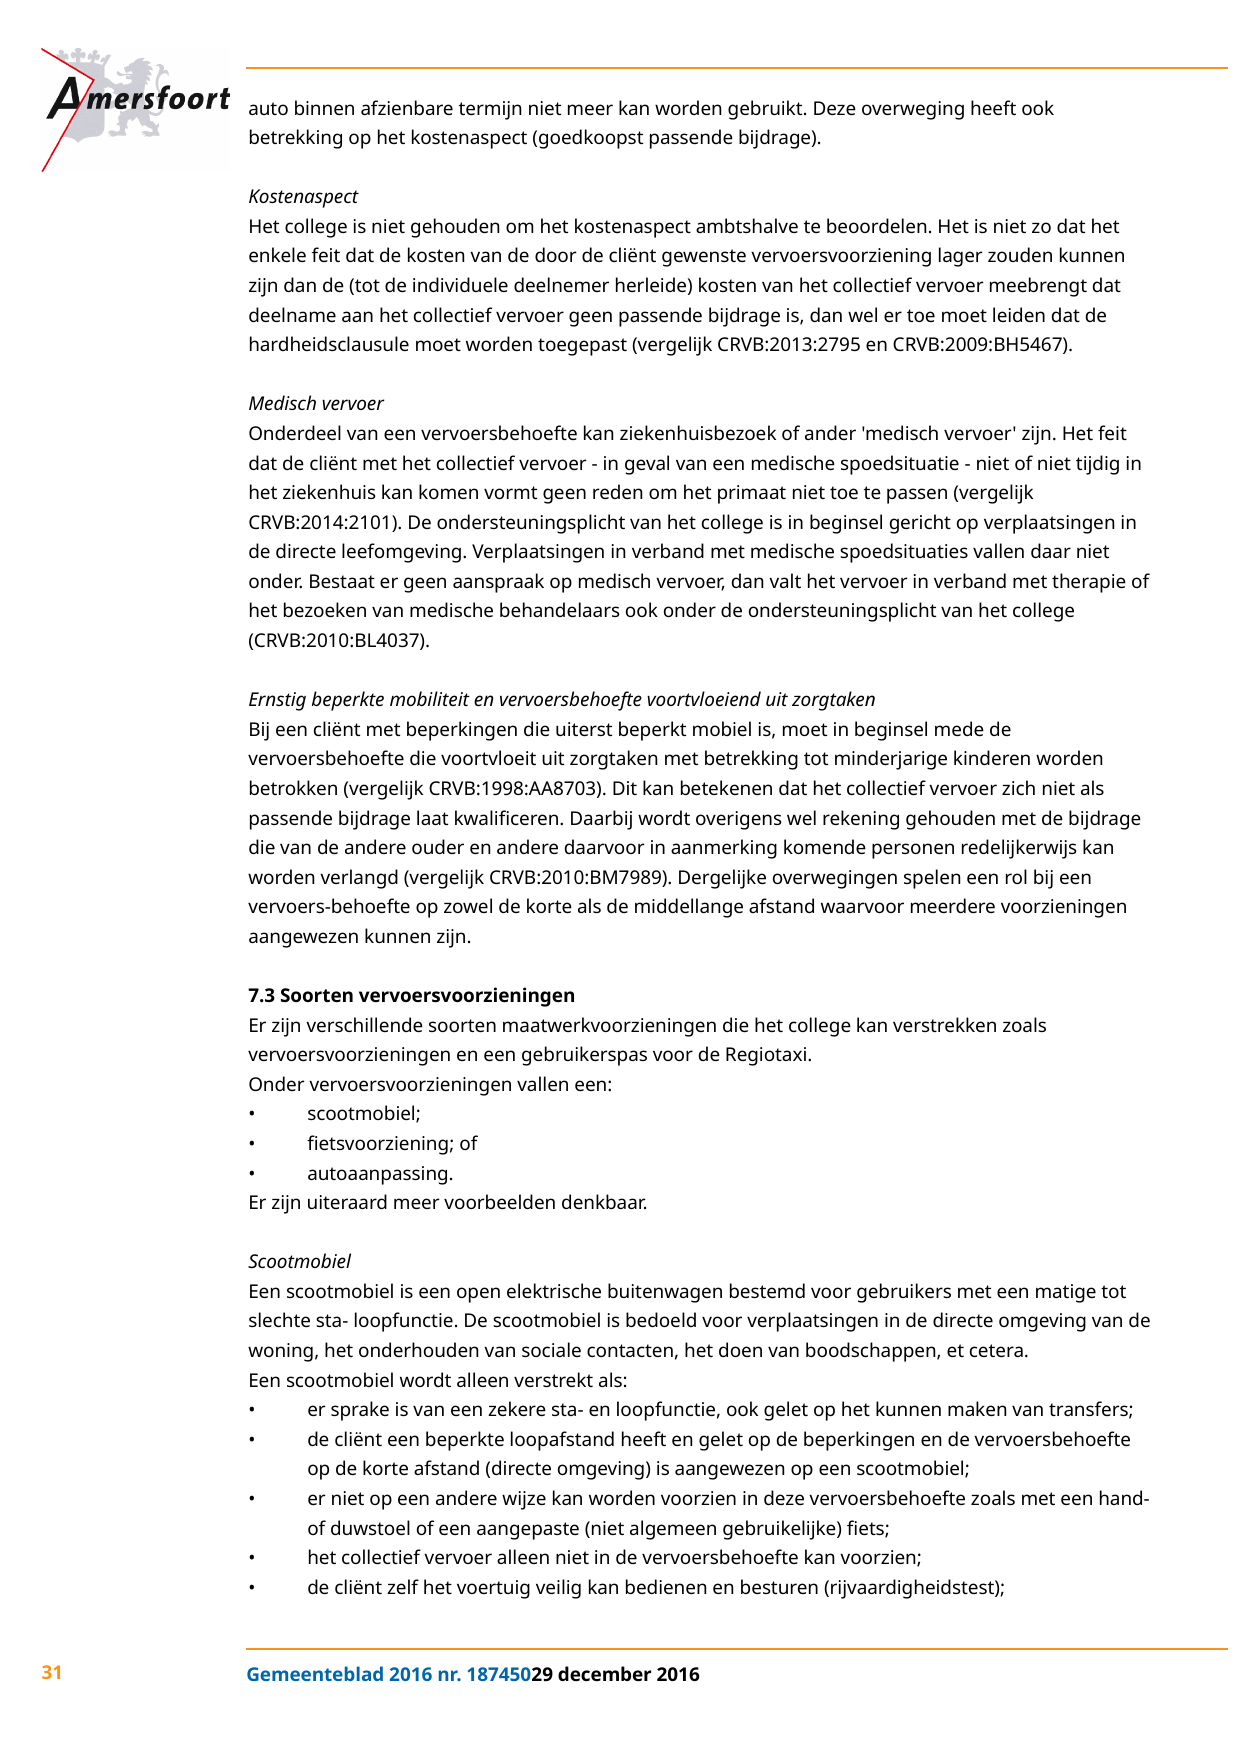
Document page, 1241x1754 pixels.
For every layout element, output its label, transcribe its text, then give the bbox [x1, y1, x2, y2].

list de cliënt zelf het voertuig veilig kan bedienen en besturen (rijvaardigheidstest); [248, 1574, 1152, 1600]
list er sprake is van een zekere sta- en loopfunctie, ook gelet op het kunnen maken van transfers; [248, 1396, 1152, 1422]
list het collectief vervoer alleen niet in de vervoersbehoefte kan voorzien; [248, 1544, 1152, 1570]
text 7.3 Soorten vervoersvoorzieningen [248, 982, 1152, 1008]
text Er zijn uiteraard meer voorbeelden denkbaar. [248, 1189, 1152, 1215]
text Onder vervoersvoorzieningen vallen een: [248, 1071, 1152, 1097]
text Medisch vervoer [248, 391, 1152, 416]
text Er zijn verschillende soorten maatwerkvoorzieningen die het college kan verstrekken zoals vervoersvoorzieningen en een gebruikerspas voor de Regiotaxi. [248, 1012, 1152, 1067]
text Bij een cliënt met beperkingen die uiterst beperkt mobiel is, moet in beginsel mede de vervoersbehoefte die voortvloeit uit zorgtaken met betrekking tot minderjarige kinderen worden betrokken (vergelijk CRVB:1998:AA8703). Dit kan betekenen dat het collectief vervoer zich niet als passende bijdrage laat kwalificeren. Daarbij wordt overigens wel rekening gehouden met de bijdrage die van de andere ouder en andere daarvoor in aanmerking komende personen redelijkerwijs kan worden verlangd (vergelijk CRVB:2010:BM7989). Dergelijke overwegingen spelen een rol bij een vervoers-behoefte op zowel de korte als de middellange afstand waarvoor meerdere voorzieningen aangewezen kunnen zijn. [248, 716, 1152, 949]
list scootmobiel; [248, 1101, 1152, 1126]
text Ernstig beperkte mobiliteit en vervoersbehoefte voortvloeiend uit zorgtaken [248, 686, 1152, 712]
list fietsvoorziening; of [248, 1130, 1152, 1156]
text Het college is niet gehouden om het kostenaspect ambtshalve te beoordelen. Het is niet zo dat het enkele feit dat de kosten van de door de cliënt gewenste vervoersvoorziening lager zouden kunnen zijn dan de (tot de individuele deelnemer herleide) kosten van het collectief vervoer meebrengt dat deelname aan het collectief vervoer geen passende bijdrage is, dan wel er toe moet leiden dat de hardheidsclausule moet worden toegepast (vergelijk CRVB:2013:2795 en CRVB:2009:BH5467). [248, 213, 1152, 357]
text Onderdeel van een vervoersbehoefte kan ziekenhuisbezoek of ander 'medisch vervoer' zijn. Het feit dat de cliënt met het collectief vervoer - in geval van een medische spoedsituatie - niet of niet tijdig in het ziekenhuis kan komen vormt geen reden om het primaat niet toe te passen (vergelijk CRVB:2014:2101). De ondersteuningsplicht van het college is in beginsel gericht op verplaatsingen in de directe leefomgeving. Verplaatsingen in verband met medische spoedsituaties vallen daar niet onder. Bestaat er geen aanspraak op medisch vervoer, dan valt het vervoer in verband met therapie of het bezoeken van medische behandelaars ook onder de ondersteuningsplicht van het college (CRVB:2010:BL4037). [248, 420, 1152, 653]
text Kostenaspect [248, 183, 1152, 209]
text auto binnen afzienbare termijn niet meer kan worden gebruikt. Deze overweging heeft ook betrekking op het kostenaspect (goedkoopst passende bijdrage). [248, 95, 1152, 150]
list autoaanpassing. [248, 1160, 1152, 1186]
picture [41, 47, 231, 172]
text Een scootmobiel is een open elektrische buitenwagen bestemd voor gebruikers met een matige tot slechte sta- loopfunctie. De scootmobiel is bedoeld voor verplaatsingen in de directe omgeving van de woning, het onderhouden van sociale contacten, het doen van boodschappen, et cetera. [248, 1278, 1152, 1363]
list er niet op een andere wijze kan worden voorzien in deze vervoersbehoefte zoals met een hand- of duwstoel of een aangepaste (niet algemeen gebruikelijke) fiets; [248, 1485, 1152, 1541]
list de cliënt een beperkte loopafstand heeft en gelet op de beperkingen en de vervoersbehoefte op de korte afstand (directe omgeving) is aangewezen op een scootmobiel; [248, 1426, 1152, 1481]
text Een scootmobiel wordt alleen verstrekt als: [248, 1367, 1152, 1393]
text Scootmobiel [248, 1248, 1152, 1274]
